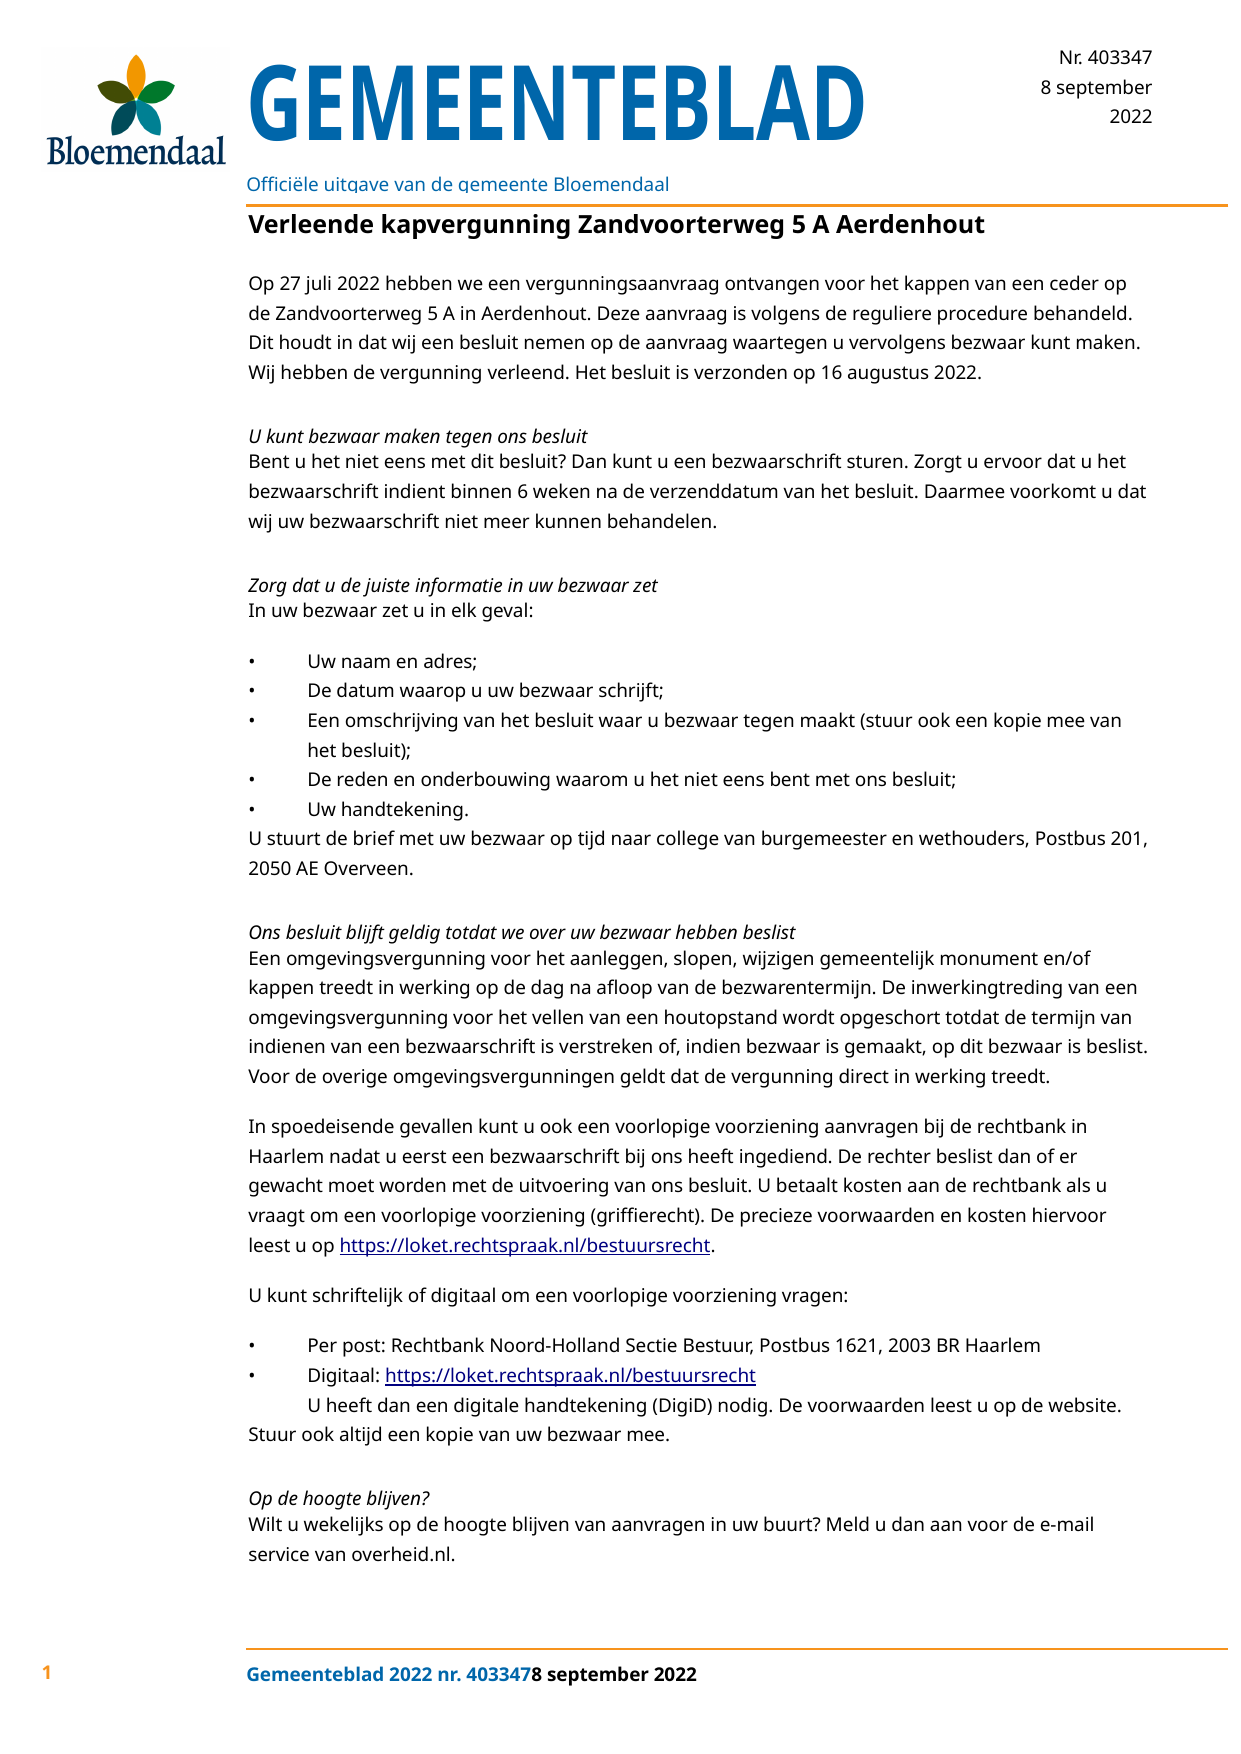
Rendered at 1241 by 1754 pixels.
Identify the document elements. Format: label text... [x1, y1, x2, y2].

text Bent u het niet eens met dit besluit? Dan kunt u een bezwaarschrift sturen. Zorgt u ervoor dat u het bezwaarschrift indient binnen 6 weken na de verzenddatum van het besluit. Daarmee voorkomt u dat wij uw bezwaarschrift niet meer kunnen behandelen. [248, 449, 1152, 534]
text Wilt u wekelijks op de hoogte blijven van aanvragen in uw buurt? Meld u dan aan voor de e-mail service van overheid.nl. [248, 1511, 1152, 1566]
list Uw handtekening. [248, 796, 1152, 822]
text Op 27 juli 2022 hebben we een vergunningsaanvraag ontvangen voor het kappen van een ceder op de Zandvoorterweg 5 A in Aerdenhout. Deze aanvraag is volgens de reguliere procedure behandeld. Dit houdt in dat wij een besluit nemen op de aanvraag waartegen u vervolgens bezwaar kunt maken. Wij hebben de vergunning verleend. Het besluit is verzonden op 16 augustus 2022. [248, 270, 1152, 385]
text Zorg dat u de juiste informatie in uw bezwaar zet [248, 572, 1152, 598]
text Een omgevingsvergunning voor het aanleggen, slopen, wijzigen gemeentelijk monument en/of kappen treedt in werking op de dag na afloop van de bezwarentermijn. De inwerkingtreding van een omgevingsvergunning voor het vellen van een houtopstand wordt opgeschort totdat de termijn van indienen van een bezwaarschrift is verstreken of, indien bezwaar is gemaakt, op dit bezwaar is beslist. Voor de overige omgevingsvergunningen geldt dat de vergunning direct in werking treedt. [248, 945, 1152, 1089]
list Digitaal: https://loket.rechtspraak.nl/bestuursrecht [248, 1362, 1152, 1388]
text In spoedeisende gevallen kunt u ook een voorlopige voorziening aanvragen bij de rechtbank in Haarlem nadat u eerst een bezwaarschrift bij ons heeft ingediend. De rechter beslist dan of er gewacht moet worden met de uitvoering van ons besluit. U betaalt kosten aan de rechtbank als u vraagt om een voorlopige voorziening (griffierecht). De precieze voorwaarden en kosten hiervoor leest u op https://loket.rechtspraak.nl/bestuursrecht. [248, 1113, 1152, 1258]
text Stuur ook altijd een kopie van uw bezwaar mee. [248, 1421, 1152, 1447]
list Per post: Rechtbank Noord-Holland Sectie Bestuur, Postbus 1621, 2003 BR Haarlem [248, 1333, 1152, 1358]
text U stuurt de brief met uw bezwaar op tijd naar college van burgemeester en wethouders, Postbus 201, 2050 AE Overveen. [248, 826, 1152, 881]
list U heeft dan een digitale handtekening (DigiD) nodig. De voorwaarden leest u op de website. [248, 1392, 1152, 1418]
list Een omschrijving van het besluit waar u bezwaar tegen maakt (stuur ook een kopie mee van het besluit); [248, 707, 1152, 762]
text U kunt schriftelijk of digitaal om een voorlopige voorziening vragen: [248, 1282, 1152, 1308]
list De datum waarop u uw bezwaar schrijft; [248, 678, 1152, 703]
text Ons besluit blijft geldig totdat we over uw bezwaar hebben beslist [248, 919, 1152, 945]
text Op de hoogte blijven? [248, 1485, 1152, 1511]
text U kunt bezwaar maken tegen ons besluit [248, 423, 1152, 449]
picture [41, 47, 231, 172]
list De reden en onderbouwing waarom u het niet eens bent met ons besluit; [248, 766, 1152, 792]
list Uw naam en adres; [248, 648, 1152, 674]
text Verleende kapvergunning Zandvoorterweg 5 A Aerdenhout [248, 207, 1152, 241]
text In uw bezwaar zet u in elk geval: [248, 598, 1152, 623]
